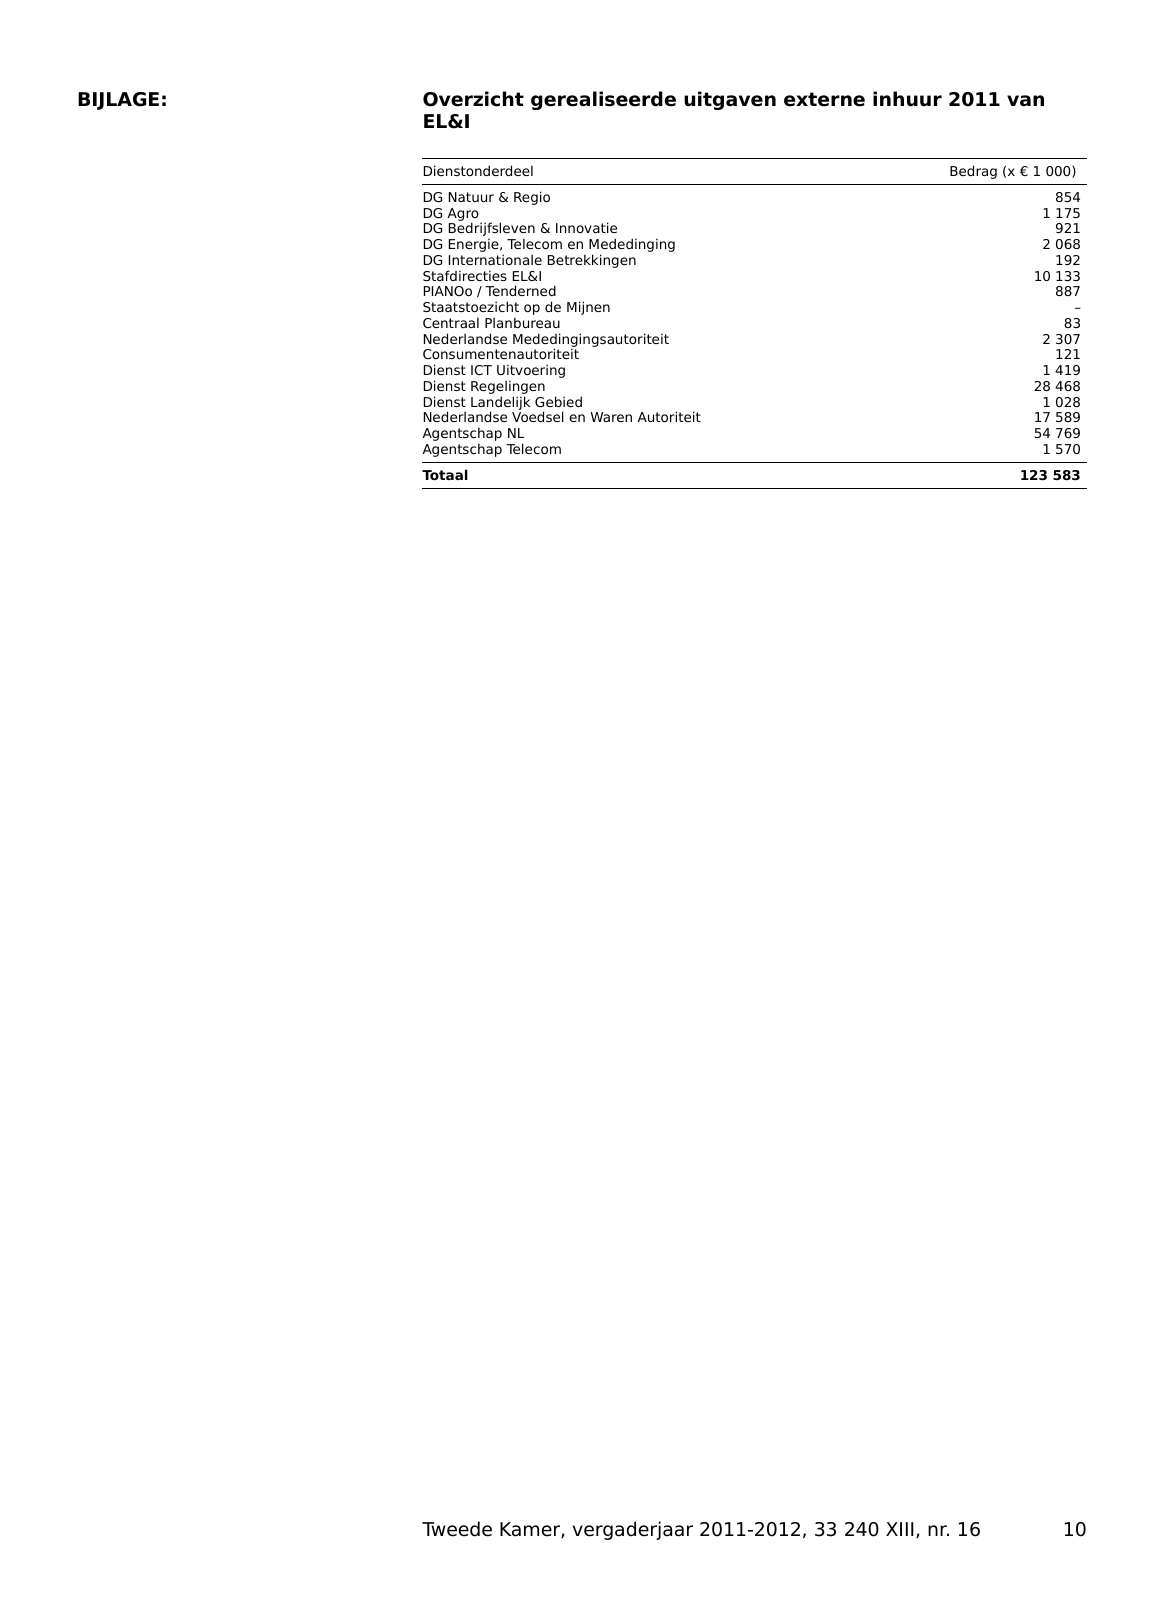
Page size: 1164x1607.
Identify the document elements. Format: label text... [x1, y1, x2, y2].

table_cell 1 028 [754, 394, 1087, 410]
table_cell Nederlandse Mededingingsautoriteit [422, 331, 754, 347]
table_cell 1 419 [754, 363, 1087, 379]
table_cell DG Agro [422, 206, 754, 221]
table_cell 54 769 [754, 426, 1087, 442]
table_cell Dienst ICT Uitvoering [422, 363, 754, 379]
table_cell – [754, 300, 1087, 316]
table_cell PIANOo / Tenderned [422, 284, 754, 300]
table_cell DG Natuur & Regio [422, 185, 754, 206]
subtitle BIJLAGE: Overzicht gerealiseerde uitgaven externe inhuur 2011 van EL&I [77, 89, 1087, 133]
table_cell 921 [754, 221, 1087, 237]
table_cell 2 307 [754, 331, 1087, 347]
table_cell 854 [754, 185, 1087, 206]
table_cell Consumentenautoriteit [422, 347, 754, 363]
table_cell 1 175 [754, 206, 1087, 221]
table_cell Staatstoezicht op de Mijnen [422, 300, 754, 316]
table_cell 2 068 [754, 237, 1087, 253]
table_cell 192 [754, 253, 1087, 268]
table_cell Totaal [422, 463, 754, 488]
table_cell Nederlandse Voedsel en Waren Autoriteit [422, 410, 754, 426]
table_cell 83 [754, 316, 1087, 331]
table_cell 123 583 [754, 463, 1087, 488]
table_header Dienstonderdeel [422, 159, 754, 184]
table_cell 28 468 [754, 379, 1087, 394]
table_cell 10 133 [754, 269, 1087, 284]
table_cell 17 589 [754, 410, 1087, 426]
table_cell DG Energie, Telecom en Mededinging [422, 237, 754, 253]
table_cell Dienst Landelijk Gebied [422, 394, 754, 410]
table_cell Stafdirecties EL&I [422, 269, 754, 284]
table_cell Dienst Regelingen [422, 379, 754, 394]
table_cell 121 [754, 347, 1087, 363]
table_cell DG Bedrijfsleven & Innovatie [422, 221, 754, 237]
table_cell DG Internationale Betrekkingen [422, 253, 754, 268]
table_cell Agentschap Telecom [422, 442, 754, 462]
table_cell Agentschap NL [422, 426, 754, 442]
table_cell Centraal Planbureau [422, 316, 754, 331]
table_cell 887 [754, 284, 1087, 300]
table_header Bedrag (x € 1 000) [754, 159, 1087, 184]
table_cell 1 570 [754, 442, 1087, 462]
